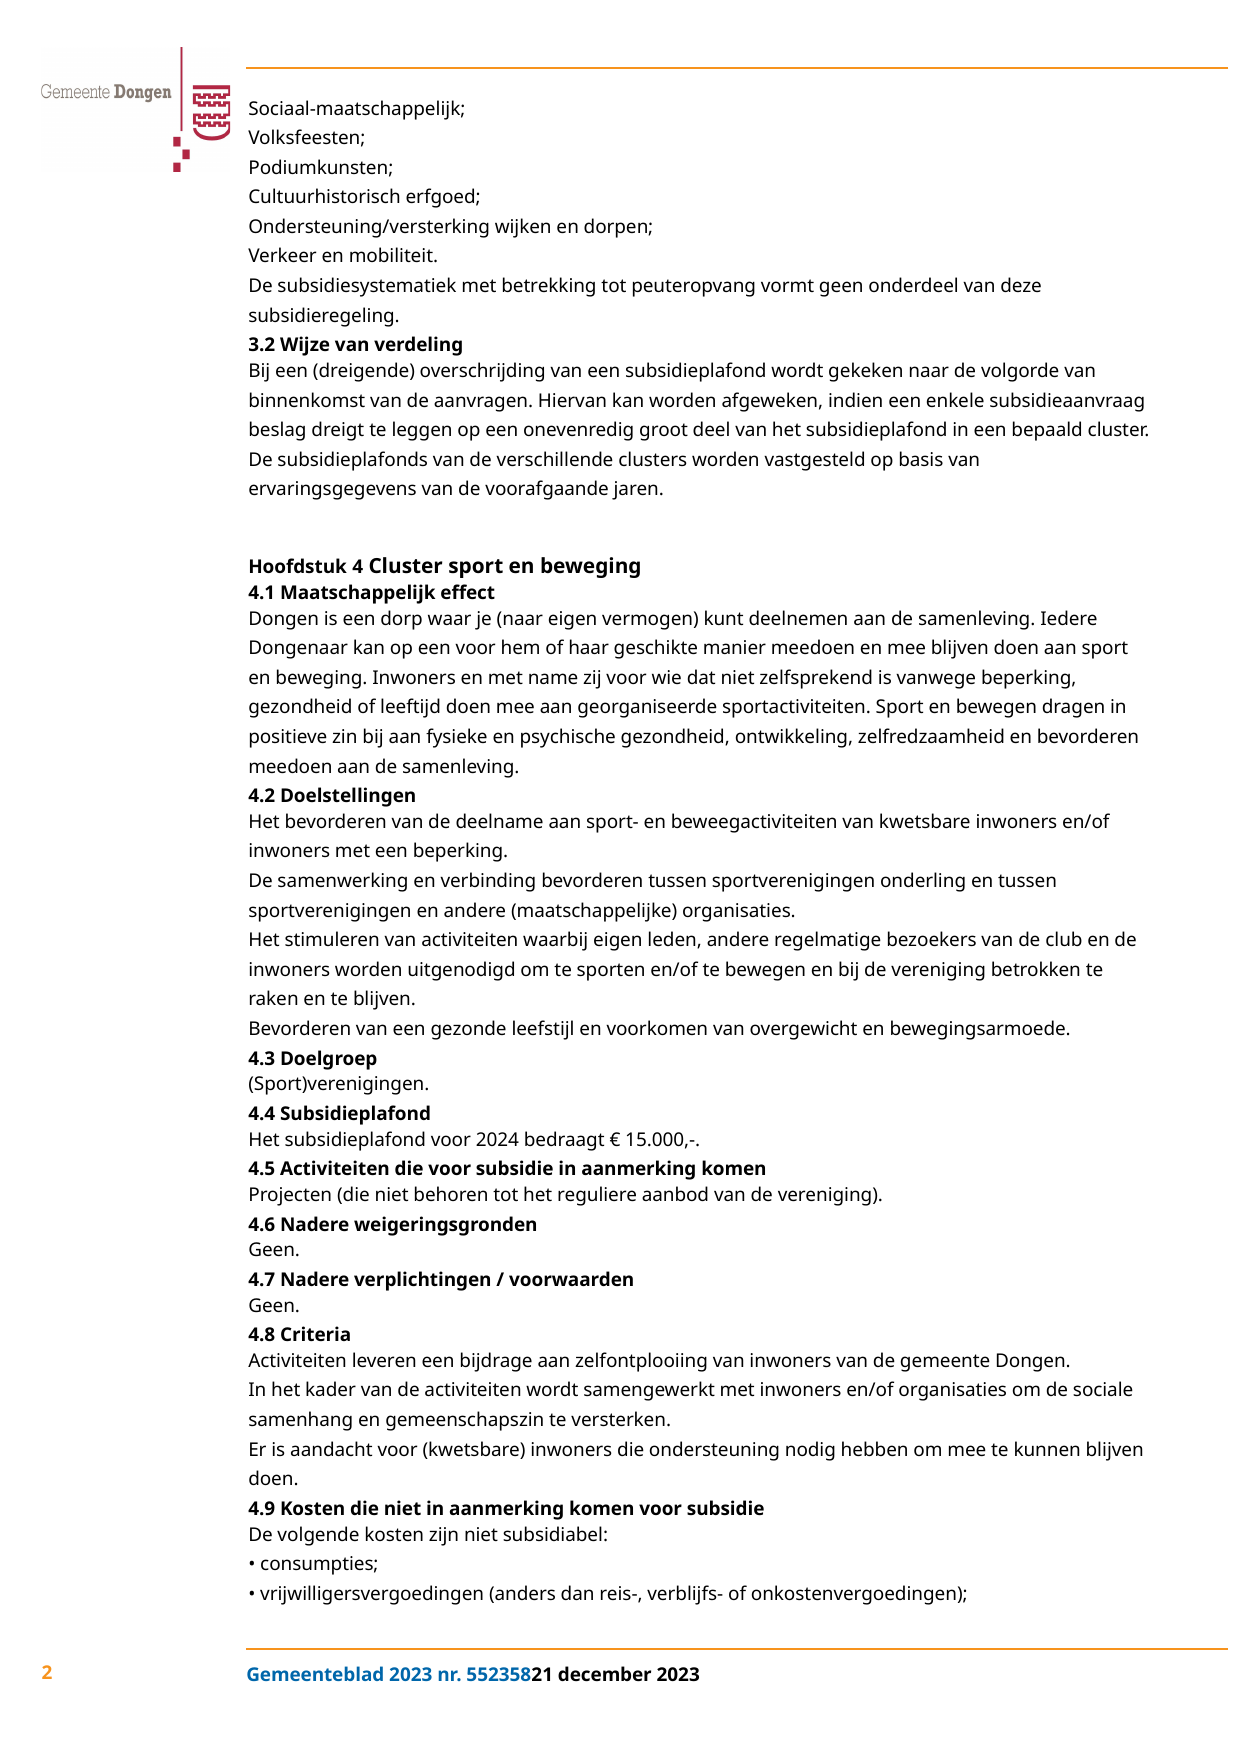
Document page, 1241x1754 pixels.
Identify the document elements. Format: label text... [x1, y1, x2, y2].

text Dongen is een dorp waar je (naar eigen vermogen) kunt deelnemen aan de samenleving. Iedere Dongenaar kan op een voor hem of haar geschikte manier meedoen en mee blijven doen aan sport en beweging. Inwoners en met name zij voor wie dat niet zelfsprekend is vanwege beperking, gezondheid of leeftijd doen mee aan georganiseerde sportactiviteiten. Sport en bewegen dragen in positieve zin bij aan fysieke en psychische gezondheid, ontwikkeling, zelfredzaamheid en bevorderen meedoen aan de samenleving. [248, 605, 1152, 778]
text Volksfeesten; [248, 124, 1152, 150]
text Hoofdstuk 4 Cluster sport en beweging [248, 551, 1152, 579]
text De subsidieplafonds van de verschillende clusters worden vastgesteld op basis van ervaringsgegevens van de voorafgaande jaren. [248, 446, 1152, 501]
text • consumpties; [248, 1550, 1152, 1576]
text 4.8 Criteria [248, 1321, 1152, 1347]
text Podiumkunsten; [248, 154, 1152, 180]
text Het subsidieplafond voor 2024 bedraagt € 15.000,-. [248, 1126, 1152, 1152]
text Geen. [248, 1292, 1152, 1317]
text 4.5 Activiteiten die voor subsidie in aanmerking komen [248, 1155, 1152, 1181]
text 3.2 Wijze van verdeling [248, 331, 1152, 357]
text Bevorderen van een gezonde leefstijl en voorkomen van overgewicht en bewegingsarmoede. [248, 1015, 1152, 1041]
text Projecten (die niet behoren tot het reguliere aanbod van de vereniging). [248, 1181, 1152, 1207]
text Er is aandacht voor (kwetsbare) inwoners die ondersteuning nodig hebben om mee te kunnen blijven doen. [248, 1436, 1152, 1491]
text Cultuurhistorisch erfgoed; [248, 183, 1152, 209]
text Geen. [248, 1236, 1152, 1262]
text Sociaal-maatschappelijk; [248, 95, 1152, 121]
text Verkeer en mobiliteit. [248, 243, 1152, 268]
text De subsidiesystematiek met betrekking tot peuteropvang vormt geen onderdeel van deze subsidieregeling. [248, 272, 1152, 328]
text • vrijwilligersvergoedingen (anders dan reis-, verblijfs- of onkostenvergoedingen); [248, 1580, 1152, 1606]
text Bij een (dreigende) overschrijding van een subsidieplafond wordt gekeken naar de volgorde van binnenkomst van de aanvragen. Hiervan kan worden afgeweken, indien een enkele subsidieaanvraag beslag dreigt te leggen op een onevenredig groot deel van het subsidieplafond in een bepaald cluster. [248, 357, 1152, 442]
text De volgende kosten zijn niet subsidiabel: [248, 1521, 1152, 1546]
text 4.1 Maatschappelijk effect [248, 579, 1152, 605]
text 4.2 Doelstellingen [248, 782, 1152, 808]
text Het stimuleren van activiteiten waarbij eigen leden, andere regelmatige bezoekers van de club en de inwoners worden uitgenodigd om te sporten en/of te bewegen en bij de vereniging betrokken te raken en te blijven. [248, 926, 1152, 1011]
text 4.3 Doelgroep [248, 1045, 1152, 1071]
text Activiteiten leveren een bijdrage aan zelfontplooiing van inwoners van de gemeente Dongen. [248, 1347, 1152, 1373]
text Het bevorderen van de deelname aan sport- en beweegactiviteiten van kwetsbare inwoners en/of inwoners met een beperking. [248, 808, 1152, 863]
picture [41, 47, 231, 172]
text 4.4 Subsidieplafond [248, 1100, 1152, 1126]
text 4.7 Nadere verplichtingen / voorwaarden [248, 1266, 1152, 1292]
text Ondersteuning/versterking wijken en dorpen; [248, 213, 1152, 239]
text In het kader van de activiteiten wordt samengewerkt met inwoners en/of organisaties om de sociale samenhang en gemeenschapszin te versterken. [248, 1377, 1152, 1432]
text De samenwerking en verbinding bevorderen tussen sportverenigingen onderling en tussen sportverenigingen en andere (maatschappelijke) organisaties. [248, 867, 1152, 923]
text (Sport)verenigingen. [248, 1071, 1152, 1096]
text 4.9 Kosten die niet in aanmerking komen voor subsidie [248, 1495, 1152, 1521]
text 4.6 Nadere weigeringsgronden [248, 1211, 1152, 1236]
